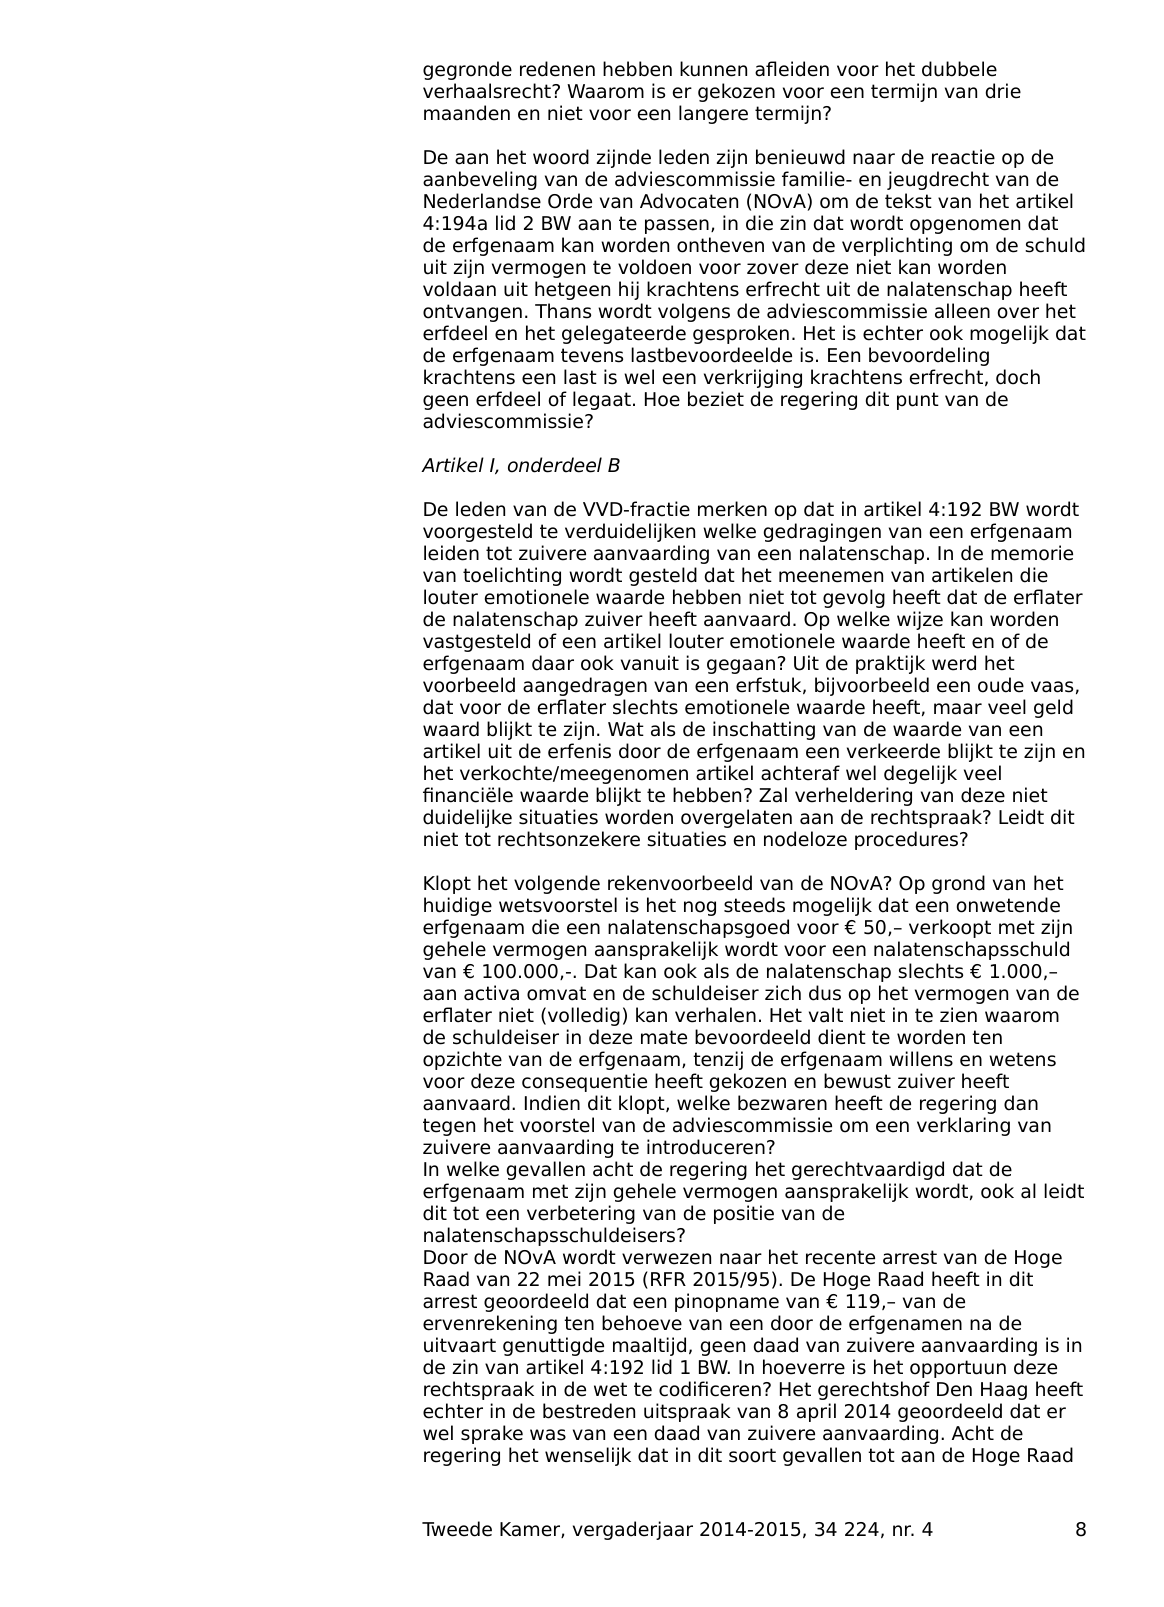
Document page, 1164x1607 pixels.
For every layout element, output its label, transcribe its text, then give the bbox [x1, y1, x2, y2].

text In welke gevallen acht de regering het gerechtvaardigd dat de erfgenaam met zijn gehele vermogen aansprakelijk wordt, ook al leidt dit tot een verbetering van de positie van de nalatenschapsschuldeisers? [422, 1159, 1087, 1247]
text Door de NOvA wordt verwezen naar het recente arrest van de Hoge Raad van 22 mei 2015 (RFR 2015/95). De Hoge Raad heeft in dit arrest geoordeeld dat een pinopname van € 119,– van de ervenrekening ten behoeve van een door de erfgenamen na de uitvaart genuttigde maaltijd, geen daad van zuivere aanvaarding is in de zin van artikel 4:192 lid 1 BW. In hoeverre is het opportuun deze rechtspraak in de wet te codificeren? Het gerechtshof Den Haag heeft echter in de bestreden uitspraak van 8 april 2014 geoordeeld dat er wel sprake was van een daad van zuivere aanvaarding. Acht de regering het wenselijk dat in dit soort gevallen tot aan de Hoge Raad [422, 1247, 1087, 1467]
text De aan het woord zijnde leden zijn benieuwd naar de reactie op de aanbeveling van de adviescommissie familie- en jeugdrecht van de Nederlandse Orde van Advocaten (NOvA) om de tekst van het artikel 4:194a lid 2 BW aan te passen, in die zin dat wordt opgenomen dat de erfgenaam kan worden ontheven van de verplichting om de schuld uit zijn vermogen te voldoen voor zover deze niet kan worden voldaan uit hetgeen hij krachtens erfrecht uit de nalatenschap heeft ontvangen. Thans wordt volgens de adviescommissie alleen over het erfdeel en het gelegateerde gesproken. Het is echter ook mogelijk dat de erfgenaam tevens lastbevoordeelde is. Een bevoordeling krachtens een last is wel een verkrijging krachtens erfrecht, doch geen erfdeel of legaat. Hoe beziet de regering dit punt van de adviescommissie? [422, 147, 1087, 433]
text gegronde redenen hebben kunnen afleiden voor het dubbele verhaalsrecht? Waarom is er gekozen voor een termijn van drie maanden en niet voor een langere termijn? [422, 59, 1087, 125]
text De leden van de VVD-fractie merken op dat in artikel 4:192 BW wordt voorgesteld te verduidelijken welke gedragingen van een erfgenaam leiden tot zuivere aanvaarding van een nalatenschap. In de memorie van toelichting wordt gesteld dat het meenemen van artikelen die louter emotionele waarde hebben niet tot gevolg heeft dat de erflater de nalatenschap zuiver heeft aanvaard. Op welke wijze kan worden vastgesteld of een artikel louter emotionele waarde heeft en of de erfgenaam daar ook vanuit is gegaan? Uit de praktijk werd het voorbeeld aangedragen van een erfstuk, bijvoorbeeld een oude vaas, dat voor de erflater slechts emotionele waarde heeft, maar veel geld waard blijkt te zijn. Wat als de inschatting van de waarde van een artikel uit de erfenis door de erfgenaam een verkeerde blijkt te zijn en het verkochte/meegenomen artikel achteraf wel degelijk veel financiële waarde blijkt te hebben? Zal verheldering van deze niet duidelijke situaties worden overgelaten aan de rechtspraak? Leidt dit niet tot rechtsonzekere situaties en nodeloze procedures? [422, 499, 1087, 851]
text Klopt het volgende rekenvoorbeeld van de NOvA? Op grond van het huidige wetsvoorstel is het nog steeds mogelijk dat een onwetende erfgenaam die een nalatenschapsgoed voor € 50,– verkoopt met zijn gehele vermogen aansprakelijk wordt voor een nalatenschapsschuld van € 100.000,-. Dat kan ook als de nalatenschap slechts € 1.000,– aan activa omvat en de schuldeiser zich dus op het vermogen van de erflater niet (volledig) kan verhalen. Het valt niet in te zien waarom de schuldeiser in deze mate bevoordeeld dient te worden ten opzichte van de erfgenaam, tenzij de erfgenaam willens en wetens voor deze consequentie heeft gekozen en bewust zuiver heeft aanvaard. Indien dit klopt, welke bezwaren heeft de regering dan tegen het voorstel van de adviescommissie om een verklaring van zuivere aanvaarding te introduceren? [422, 873, 1087, 1159]
subtitle Artikel I, onderdeel B [422, 455, 1087, 477]
